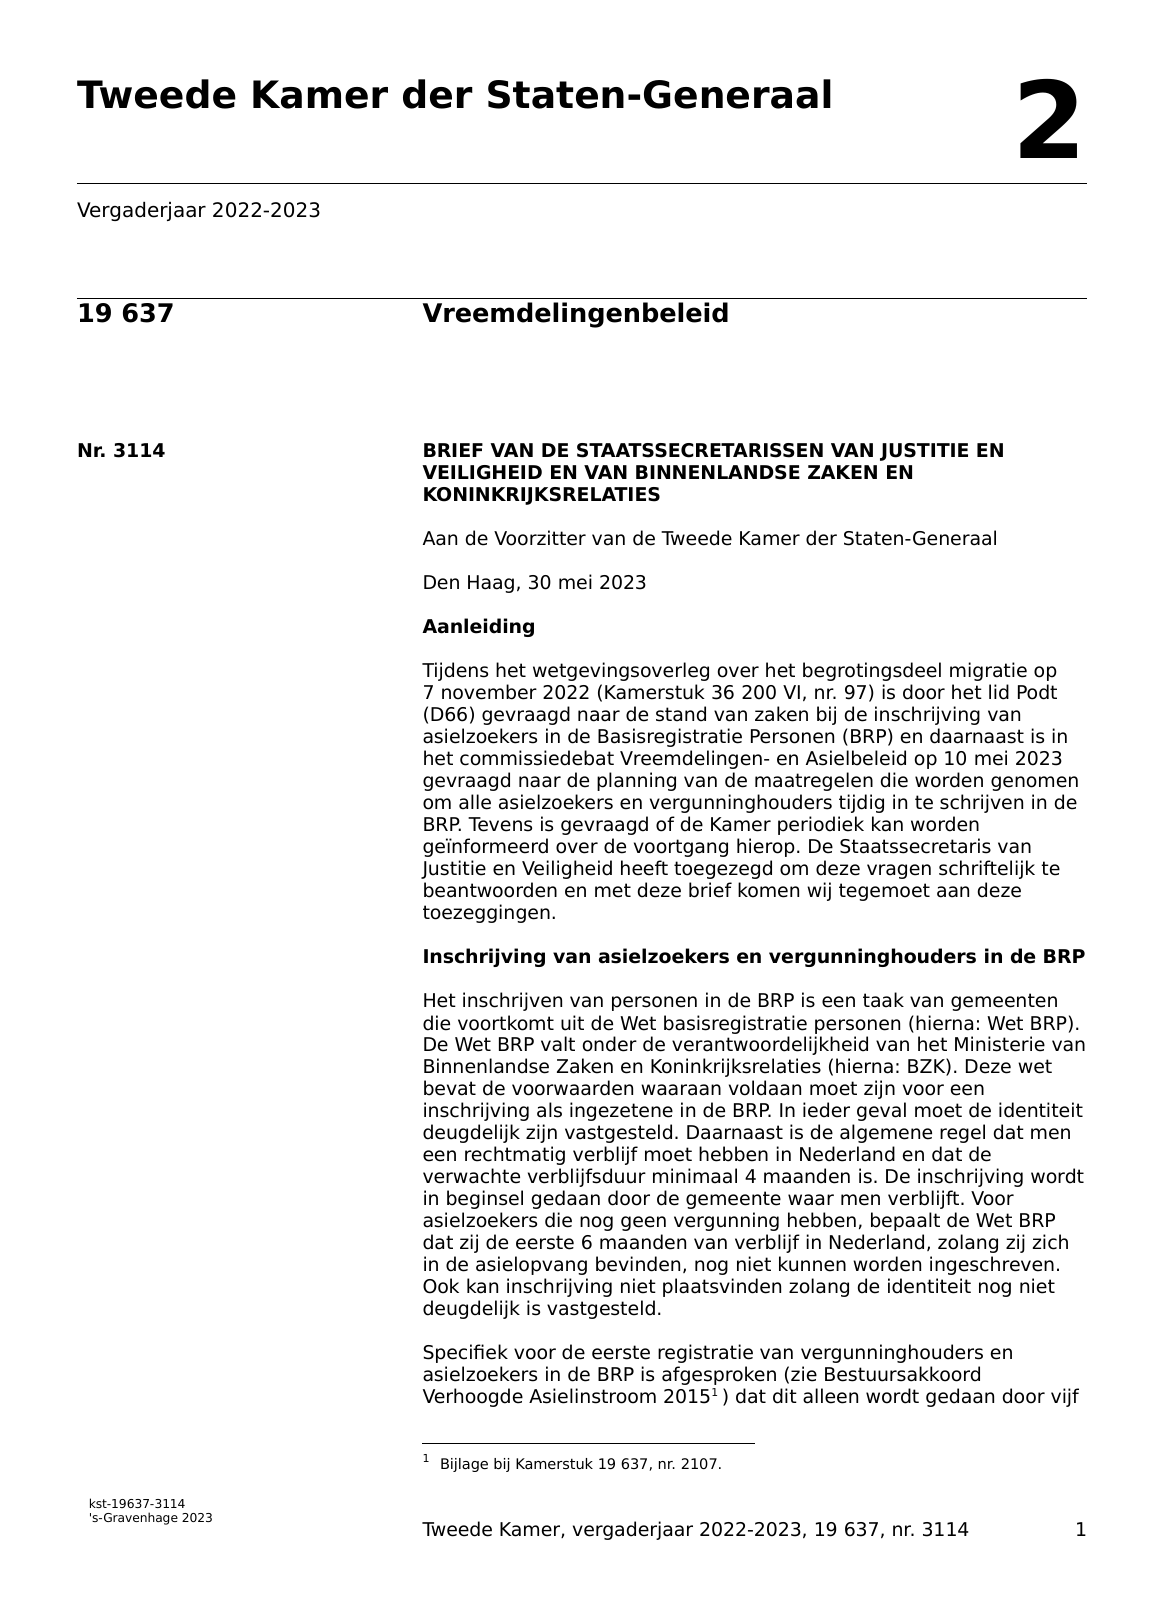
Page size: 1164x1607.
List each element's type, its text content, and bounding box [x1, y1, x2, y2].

text Bijlage bij Kamerstuk 19 637, nr. 2107. [422, 1452, 1087, 1474]
text Den Haag, 30 mei 2023 [422, 572, 1087, 594]
subtitle 19 637 Vreemdelingenbeleid [77, 299, 1087, 329]
subtitle Aanleiding [422, 616, 1087, 638]
text Aan de Voorzitter van de Tweede Kamer der Staten-Generaal [422, 528, 1087, 550]
subtitle Inschrijving van asielzoekers en vergunninghouders in de BRP [422, 946, 1087, 968]
text Tijdens het wetgevingsoverleg over het begrotingsdeel migratie op 7 november 2022 (Kamerstuk 36 200 VI, nr. 97) is door het lid Podt (D66) gevraagd naar de stand van zaken bij de inschrijving van asielzoekers in de Basisregistratie Personen (BRP) en daarnaast is in het commissiedebat Vreemdelingen- en Asielbeleid op 10 mei 2023 gevraagd naar de planning van de maatregelen die worden genomen om alle asielzoekers en vergunninghouders tijdig in te schrijven in de BRP. Tevens is gevraagd of de Kamer periodiek kan worden geïnformeerd over de voortgang hierop. De Staatssecretaris van Justitie en Veiligheid heeft toegezegd om deze vragen schriftelijk te beantwoorden en met deze brief komen wij tegemoet aan deze toezeggingen. [422, 660, 1087, 924]
text kst-19637-3114 [88, 1497, 323, 1511]
text Specifiek voor de eerste registratie van vergunninghouders en asielzoekers in de BRP is afgesproken (zie Bestuursakkoord Verhoogde Asielinstroom 2015) dat dit alleen wordt gedaan door vijf [422, 1342, 1087, 1408]
text Het inschrijven van personen in de BRP is een taak van gemeenten die voortkomt uit de Wet basisregistratie personen (hierna: Wet BRP). De Wet BRP valt onder de verantwoordelijkheid van het Ministerie van Binnenlandse Zaken en Koninkrijksrelaties (hierna: BZK). Deze wet bevat de voorwaarden waaraan voldaan moet zijn voor een inschrijving als ingezetene in de BRP. In ieder geval moet de identiteit deugdelijk zijn vastgesteld. Daarnaast is de algemene regel dat men een rechtmatig verblijf moet hebben in Nederland en dat de verwachte verblijfsduur minimaal 4 maanden is. De inschrijving wordt in beginsel gedaan door de gemeente waar men verblijft. Voor asielzoekers die nog geen vergunning hebben, bepaalt de Wet BRP dat zij de eerste 6 maanden van verblijf in Nederland, zolang zij zich in de asielopvang bevinden, nog niet kunnen worden ingeschreven. Ook kan inschrijving niet plaatsvinden zolang de identiteit nog niet deugdelijk is vastgesteld. [422, 990, 1087, 1320]
subtitle Nr. 3114 BRIEF VAN DE STAATSSECRETARISSEN VAN JUSTITIE EN VEILIGHEID EN VAN BINNENLANDSE ZAKEN EN KONINKRIJKSRELATIES [77, 440, 1087, 506]
table_cell Vergaderjaar 2022-2023 [77, 184, 1087, 298]
table_header 2 [886, 59, 1087, 183]
text 's-Gravenhage 2023 [88, 1511, 323, 1525]
table_header Tweede Kamer der Staten-Generaal [77, 59, 886, 183]
